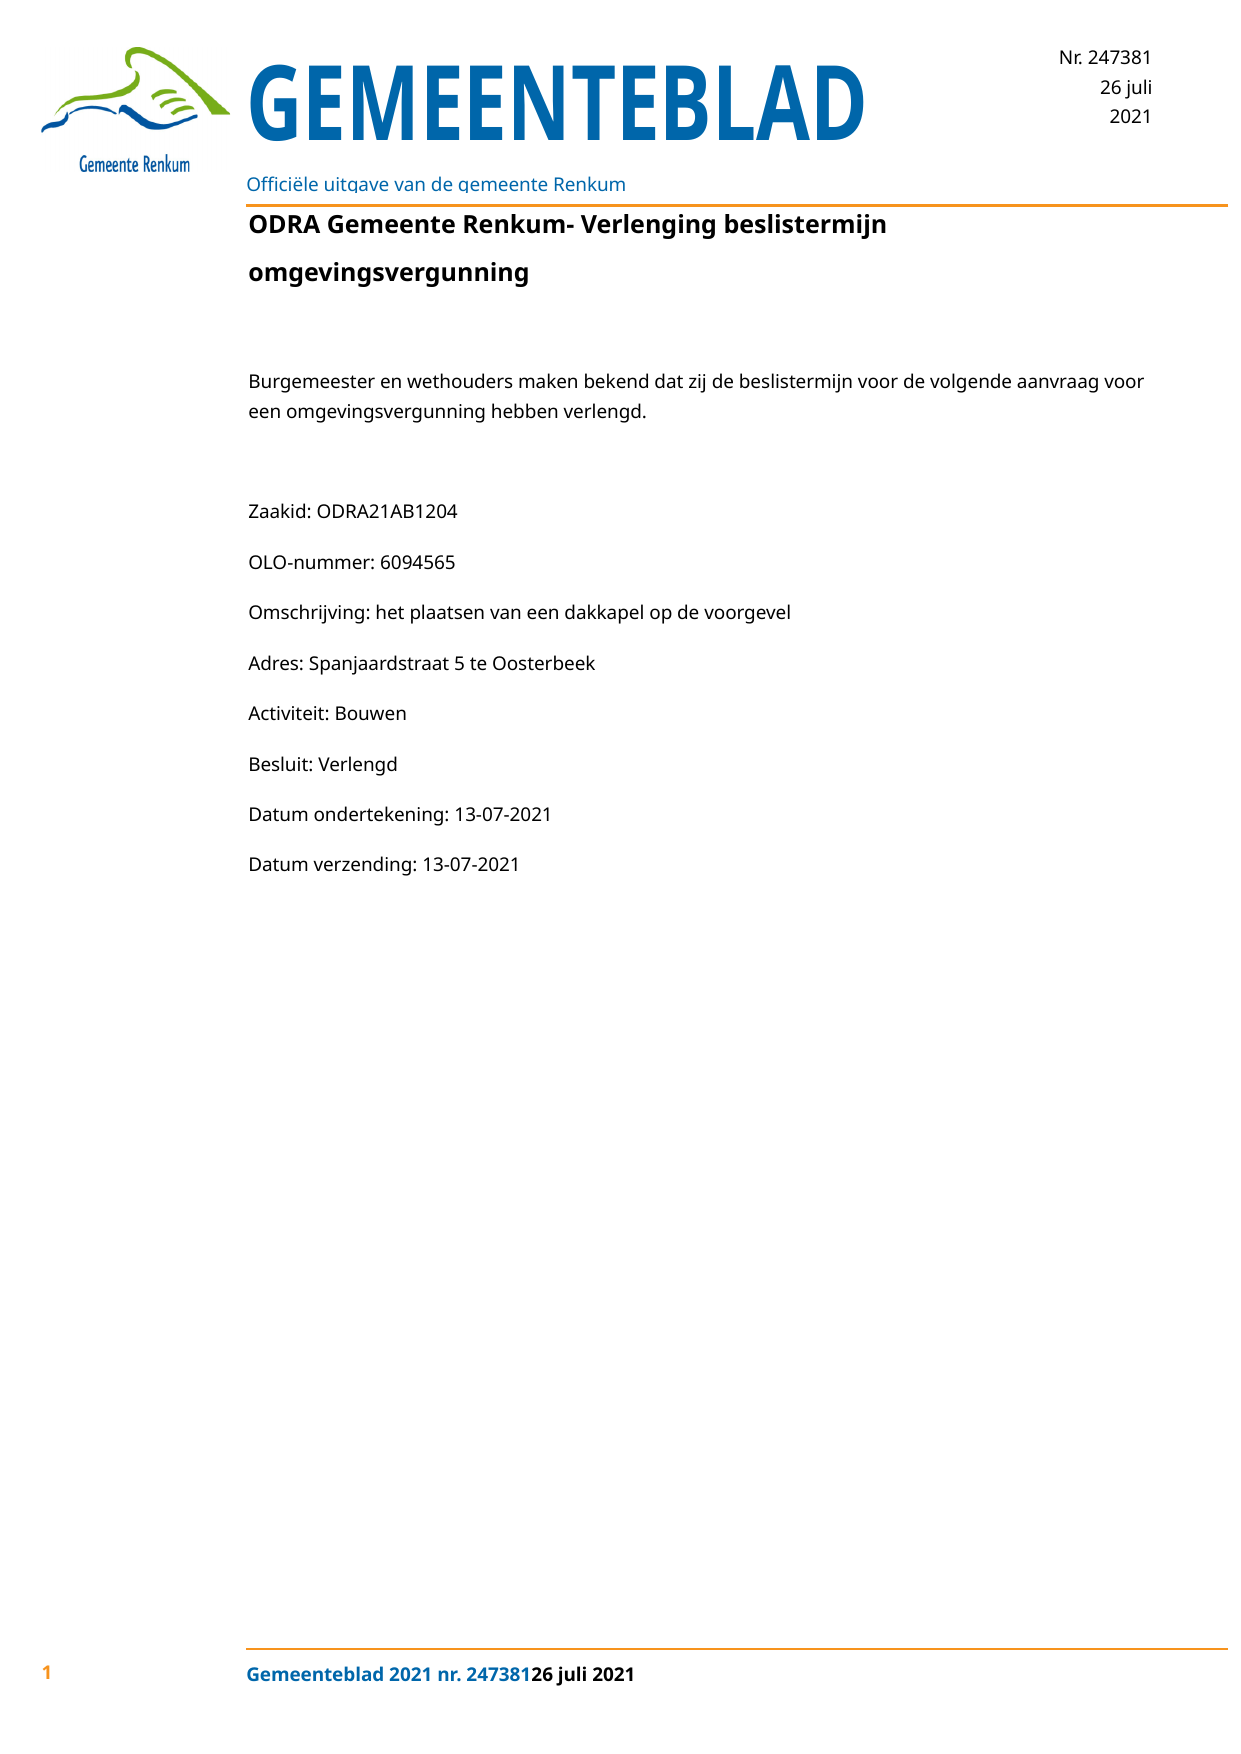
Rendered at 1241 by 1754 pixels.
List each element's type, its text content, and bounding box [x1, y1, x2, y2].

text ODRA Gemeente Renkum- Verlenging beslistermijn omgevingsvergunning [248, 207, 1152, 288]
text Adres: Spanjaardstraat 5 te Oosterbeek [248, 650, 1152, 676]
text Burgemeester en wethouders maken bekend dat zij de beslistermijn voor de volgende aanvraag voor een omgevingsvergunning hebben verlengd. [248, 368, 1152, 424]
text Besluit: Verlengd [248, 751, 1152, 777]
text OLO-nummer: 6094565 [248, 549, 1152, 575]
text Zaakid: ODRA21AB1204 [248, 499, 1152, 524]
text Datum verzending: 13-07-2021 [248, 852, 1152, 877]
text Activiteit: Bouwen [248, 700, 1152, 726]
text Datum ondertekening: 13-07-2021 [248, 801, 1152, 827]
text Omschrijving: het plaatsen van een dakkapel op de voorgevel [248, 599, 1152, 625]
picture [41, 47, 231, 172]
